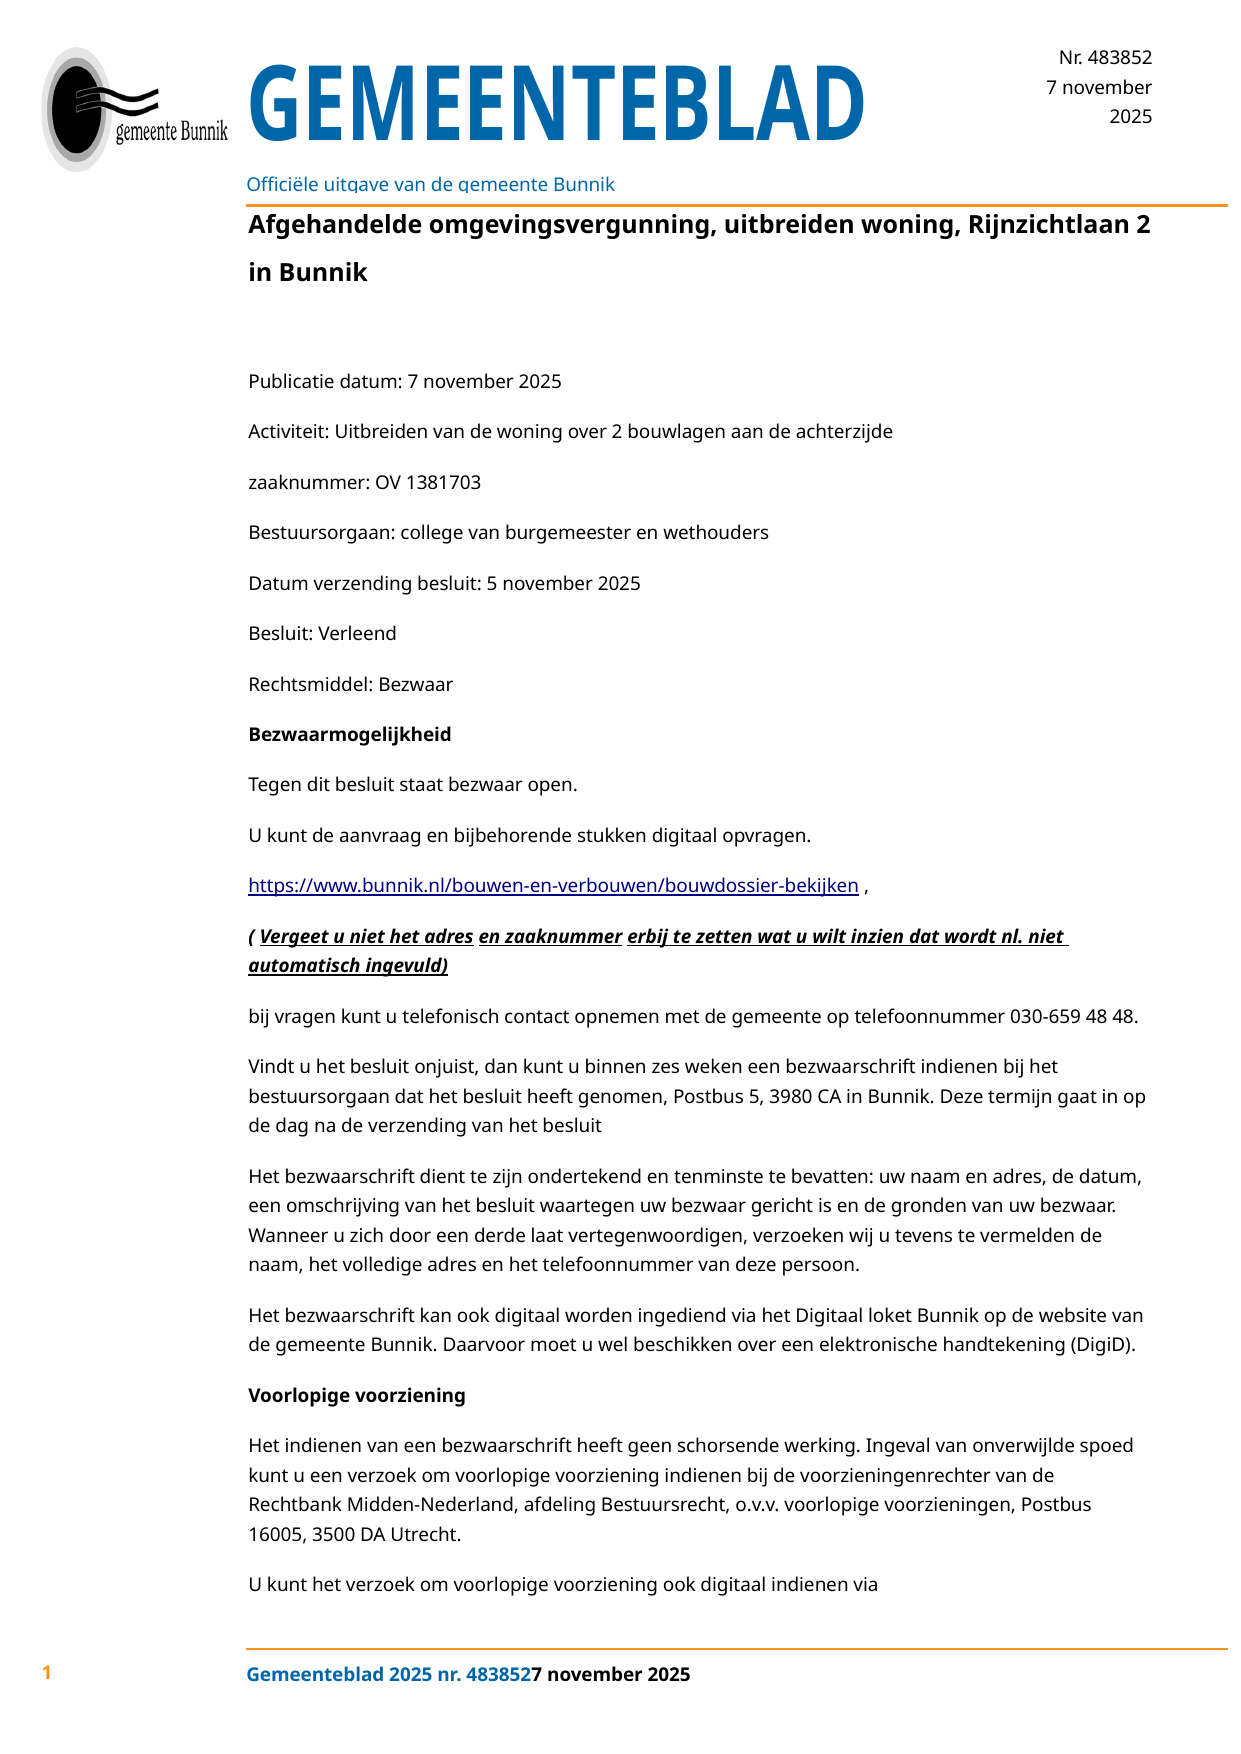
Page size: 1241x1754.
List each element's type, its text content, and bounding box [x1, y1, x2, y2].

text Het bezwaarschrift dient te zijn ondertekend en tenminste te bevatten: uw naam en adres, de datum, een omschrijving van het besluit waartegen uw bezwaar gericht is en de gronden van uw bezwaar. Wanneer u zich door een derde laat vertegenwoordigen, verzoeken wij u tevens te vermelden de naam, het volledige adres en het telefoonnummer van deze persoon. [248, 1163, 1152, 1277]
text U kunt het verzoek om voorlopige voorziening ook digitaal indienen via [248, 1572, 1152, 1597]
text Het bezwaarschrift kan ook digitaal worden ingediend via het Digitaal loket Bunnik op de website van de gemeente Bunnik. Daarvoor moet u wel beschikken over een elektronische handtekening (DigiD). [248, 1302, 1152, 1357]
text Voorlopige voorziening [248, 1382, 1152, 1408]
text Datum verzending besluit: 5 november 2025 [248, 570, 1152, 596]
text Afgehandelde omgevingsvergunning, uitbreiden woning, Rijnzichtlaan 2 in Bunnik [248, 207, 1152, 288]
text Rechtsmiddel: Bezwaar [248, 671, 1152, 697]
text Publicatie datum: 7 november 2025 [248, 368, 1152, 394]
picture [41, 47, 231, 172]
text Tegen dit besluit staat bezwaar open. [248, 772, 1152, 797]
text Bestuursorgaan: college van burgemeester en wethouders [248, 519, 1152, 545]
text Het indienen van een bezwaarschrift heeft geen schorsende werking. Ingeval van onverwijlde spoed kunt u een verzoek om voorlopige voorziening indienen bij de voorzieningenrechter van de Rechtbank Midden-Nederland, afdeling Bestuursrecht, o.v.v. voorlopige voorzieningen, Postbus 16005, 3500 DA Utrecht. [248, 1432, 1152, 1547]
text Besluit: Verleend [248, 620, 1152, 646]
text U kunt de aanvraag en bijbehorende stukken digitaal opvragen. [248, 822, 1152, 848]
text zaaknummer: OV 1381703 [248, 469, 1152, 495]
text ( Vergeet u niet het adres en zaaknummer erbij te zetten wat u wilt inzien dat wordt nl. niet automatisch ingevuld) [248, 923, 1152, 978]
text Activiteit: Uitbreiden van de woning over 2 bouwlagen aan de achterzijde [248, 419, 1152, 444]
text Vindt u het besluit onjuist, dan kunt u binnen zes weken een bezwaarschrift indienen bij het bestuursorgaan dat het besluit heeft genomen, Postbus 5, 3980 CA in Bunnik. Deze termijn gaat in op de dag na de verzending van het besluit [248, 1053, 1152, 1138]
text https://www.bunnik.nl/bouwen-en-verbouwen/bouwdossier-bekijken , [248, 872, 1152, 898]
text bij vragen kunt u telefonisch contact opnemen met de gemeente op telefoonnummer 030-659 48 48. [248, 1003, 1152, 1029]
text Bezwaarmogelijkheid [248, 721, 1152, 747]
